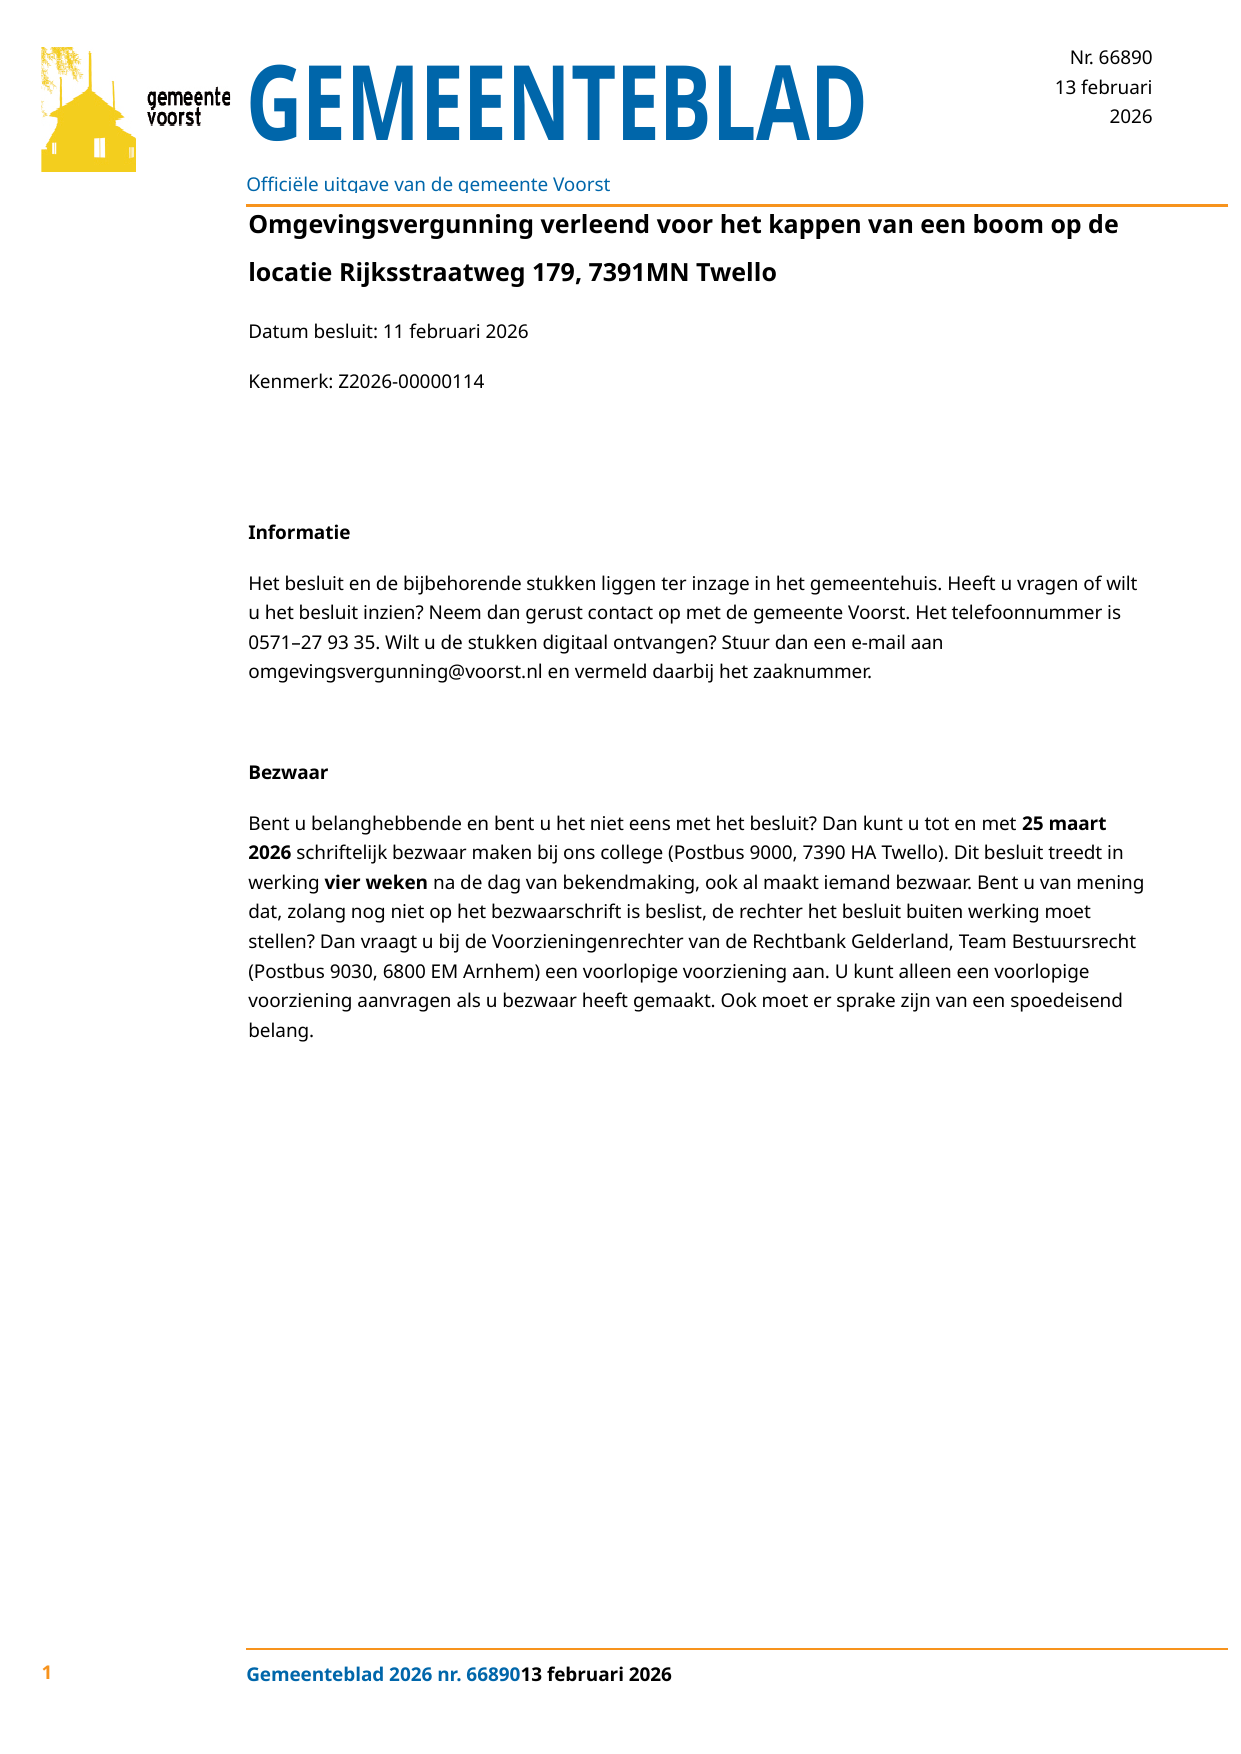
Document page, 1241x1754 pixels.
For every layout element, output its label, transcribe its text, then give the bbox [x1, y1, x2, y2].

text Omgevingsvergunning verleend voor het kappen van een boom op de locatie Rijksstraatweg 179, 7391MN Twello [248, 207, 1152, 288]
text Bent u belanghebbende en bent u het niet eens met het besluit? Dan kunt u tot en met 25 maart 2026 schriftelijk bezwaar maken bij ons college (Postbus 9000, 7390 HA Twello). Dit besluit treedt in werking vier weken na de dag van bekendmaking, ook al maakt iemand bezwaar. Bent u van mening dat, zolang nog niet op het bezwaarschrift is beslist, de rechter het besluit buiten werking moet stellen? Dan vraagt u bij de Voorzieningenrechter van de Rechtbank Gelderland, Team Bestuursrecht (Postbus 9030, 6800 EM Arnhem) een voorlopige voorziening aan. U kunt alleen een voorlopige voorziening aanvragen als u bezwaar heeft gemaakt. Ook moet er sprake zijn van een spoedeisend belang. [248, 810, 1152, 1043]
picture [41, 47, 231, 172]
text Het besluit en de bijbehorende stukken liggen ter inzage in het gemeentehuis. Heeft u vragen of wilt u het besluit inzien? Neem dan gerust contact op met de gemeente Voorst. Het telefoonnummer is 0571–27 93 35. Wilt u de stukken digitaal ontvangen? Stuur dan een e-mail aan omgevingsvergunning@voorst.nl en vermeld daarbij het zaaknummer. [248, 570, 1152, 684]
text Informatie [248, 519, 1152, 545]
text Bezwaar [248, 759, 1152, 785]
text Datum besluit: 11 februari 2026 [248, 318, 1152, 344]
text Kenmerk: Z2026-00000114 [248, 368, 1152, 394]
